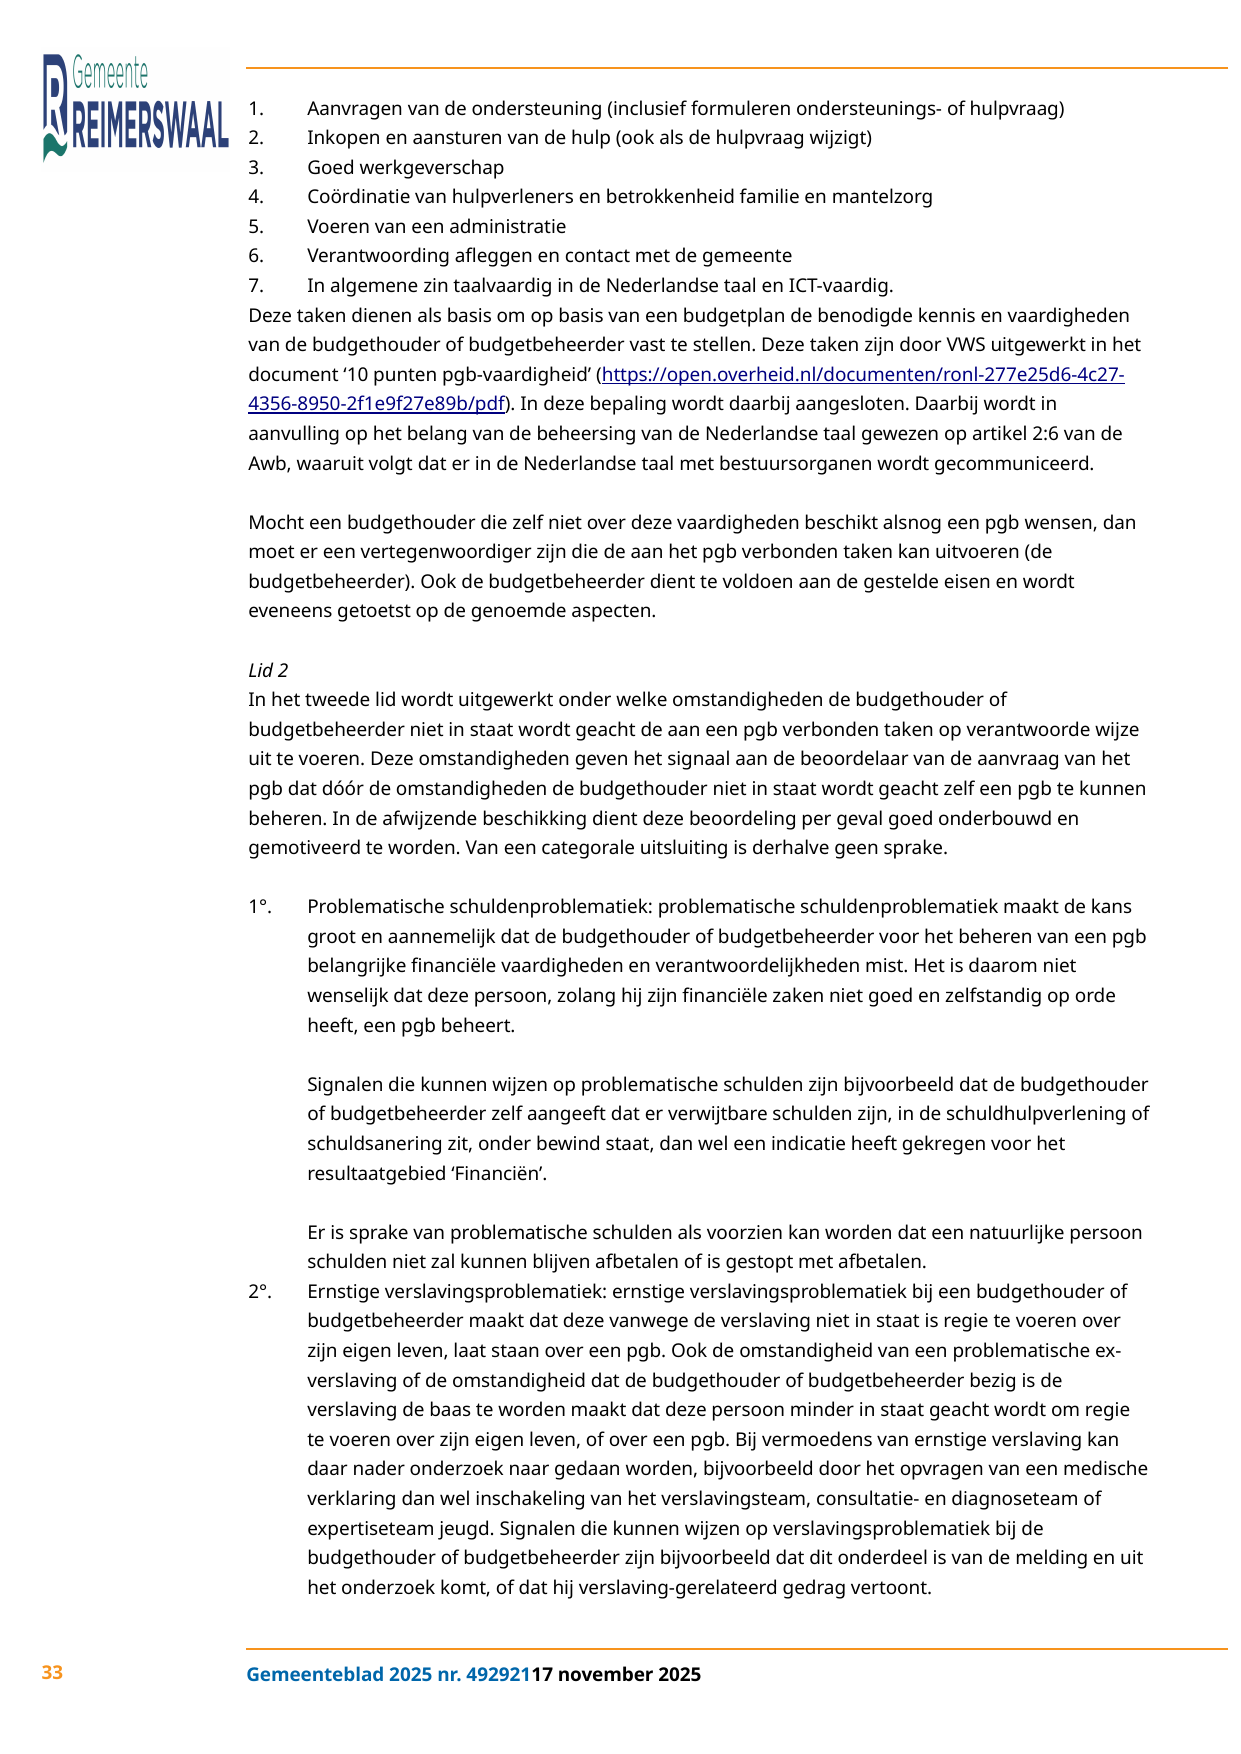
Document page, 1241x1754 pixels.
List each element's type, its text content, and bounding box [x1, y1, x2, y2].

text In het tweede lid wordt uitgewerkt onder welke omstandigheden de budgethouder of budgetbeheerder niet in staat wordt geacht de aan een pgb verbonden taken op verantwoorde wijze uit te voeren. Deze omstandigheden geven het signaal aan de beoordelaar van de aanvraag van het pgb dat dóór de omstandigheden de budgethouder niet in staat wordt geacht zelf een pgb te kunnen beheren. In de afwijzende beschikking dient deze beoordeling per geval goed onderbouwd en gemotiveerd te worden. Van een categorale uitsluiting is derhalve geen sprake. [248, 686, 1152, 860]
text Mocht een budgethouder die zelf niet over deze vaardigheden beschikt alsnog een pgb wensen, dan moet er een vertegenwoordiger zijn die de aan het pgb verbonden taken kan uitvoeren (de budgetbeheerder). Ook de budgetbeheerder dient te voldoen aan de gestelde eisen en wordt eveneens getoetst op de genoemde aspecten. [248, 509, 1152, 623]
list Coördinatie van hulpverleners en betrokkenheid familie en mantelzorg [248, 183, 1152, 209]
list Verantwoording afleggen en contact met de gemeente [248, 243, 1152, 268]
list Ernstige verslavingsproblematiek: ernstige verslavingsproblematiek bij een budgethouder of budgetbeheerder maakt dat deze vanwege de verslaving niet in staat is regie te voeren over zijn eigen leven, laat staan over een pgb. Ook de omstandigheid van een problematische ex-verslaving of de omstandigheid dat de budgethouder of budgetbeheerder bezig is de verslaving de baas te worden maakt dat deze persoon minder in staat geacht wordt om regie te voeren over zijn eigen leven, of over een pgb. Bij vermoedens van ernstige verslaving kan daar nader onderzoek naar gedaan worden, bijvoorbeeld door het opvragen van een medische verklaring dan wel inschakeling van het verslavingsteam, consultatie- en diagnoseteam of expertiseteam jeugd. Signalen die kunnen wijzen op verslavingsproblematiek bij de budgethouder of budgetbeheerder zijn bijvoorbeeld dat dit onderdeel is van de melding en uit het onderzoek komt, of dat hij verslaving-gerelateerd gedrag vertoont. [248, 1278, 1152, 1600]
picture [41, 47, 231, 172]
list Signalen die kunnen wijzen op problematische schulden zijn bijvoorbeeld dat de budgethouder of budgetbeheerder zelf aangeeft dat er verwijtbare schulden zijn, in de schuldhulpverlening of schuldsanering zit, onder bewind staat, dan wel een indicatie heeft gekregen voor het resultaatgebied ‘Financiën’. [248, 1071, 1152, 1186]
list In algemene zin taalvaardig in de Nederlandse taal en ICT-vaardig. [248, 272, 1152, 298]
list Problematische schuldenproblematiek: problematische schuldenproblematiek maakt de kans groot en aannemelijk dat de budgethouder of budgetbeheerder voor het beheren van een pgb belangrijke financiële vaardigheden en verantwoordelijkheden mist. Het is daarom niet wenselijk dat deze persoon, zolang hij zijn financiële zaken niet goed en zelfstandig op orde heeft, een pgb beheert. [248, 893, 1152, 1038]
list Er is sprake van problematische schulden als voorzien kan worden dat een natuurlijke persoon schulden niet zal kunnen blijven afbetalen of is gestopt met afbetalen. [248, 1219, 1152, 1274]
list Inkopen en aansturen van de hulp (ook als de hulpvraag wijzigt) [248, 124, 1152, 150]
text Deze taken dienen als basis om op basis van een budgetplan de benodigde kennis en vaardigheden van de budgethouder of budgetbeheerder vast te stellen. Deze taken zijn door VWS uitgewerkt in het document ‘10 punten pgb-vaardigheid’ (https://open.overheid.nl/documenten/ronl-277e25d6-4c27-4356-8950-2f1e9f27e89b/pdf). In deze bepaling wordt daarbij aangesloten. Daarbij wordt in aanvulling op het belang van de beheersing van de Nederlandse taal gewezen op artikel 2:6 van de Awb, waaruit volgt dat er in de Nederlandse taal met bestuursorganen wordt gecommuniceerd. [248, 302, 1152, 476]
list Voeren van een administratie [248, 213, 1152, 239]
list Aanvragen van de ondersteuning (inclusief formuleren ondersteunings- of hulpvraag) [248, 95, 1152, 121]
list Goed werkgeverschap [248, 154, 1152, 180]
text Lid 2 [248, 657, 1152, 683]
